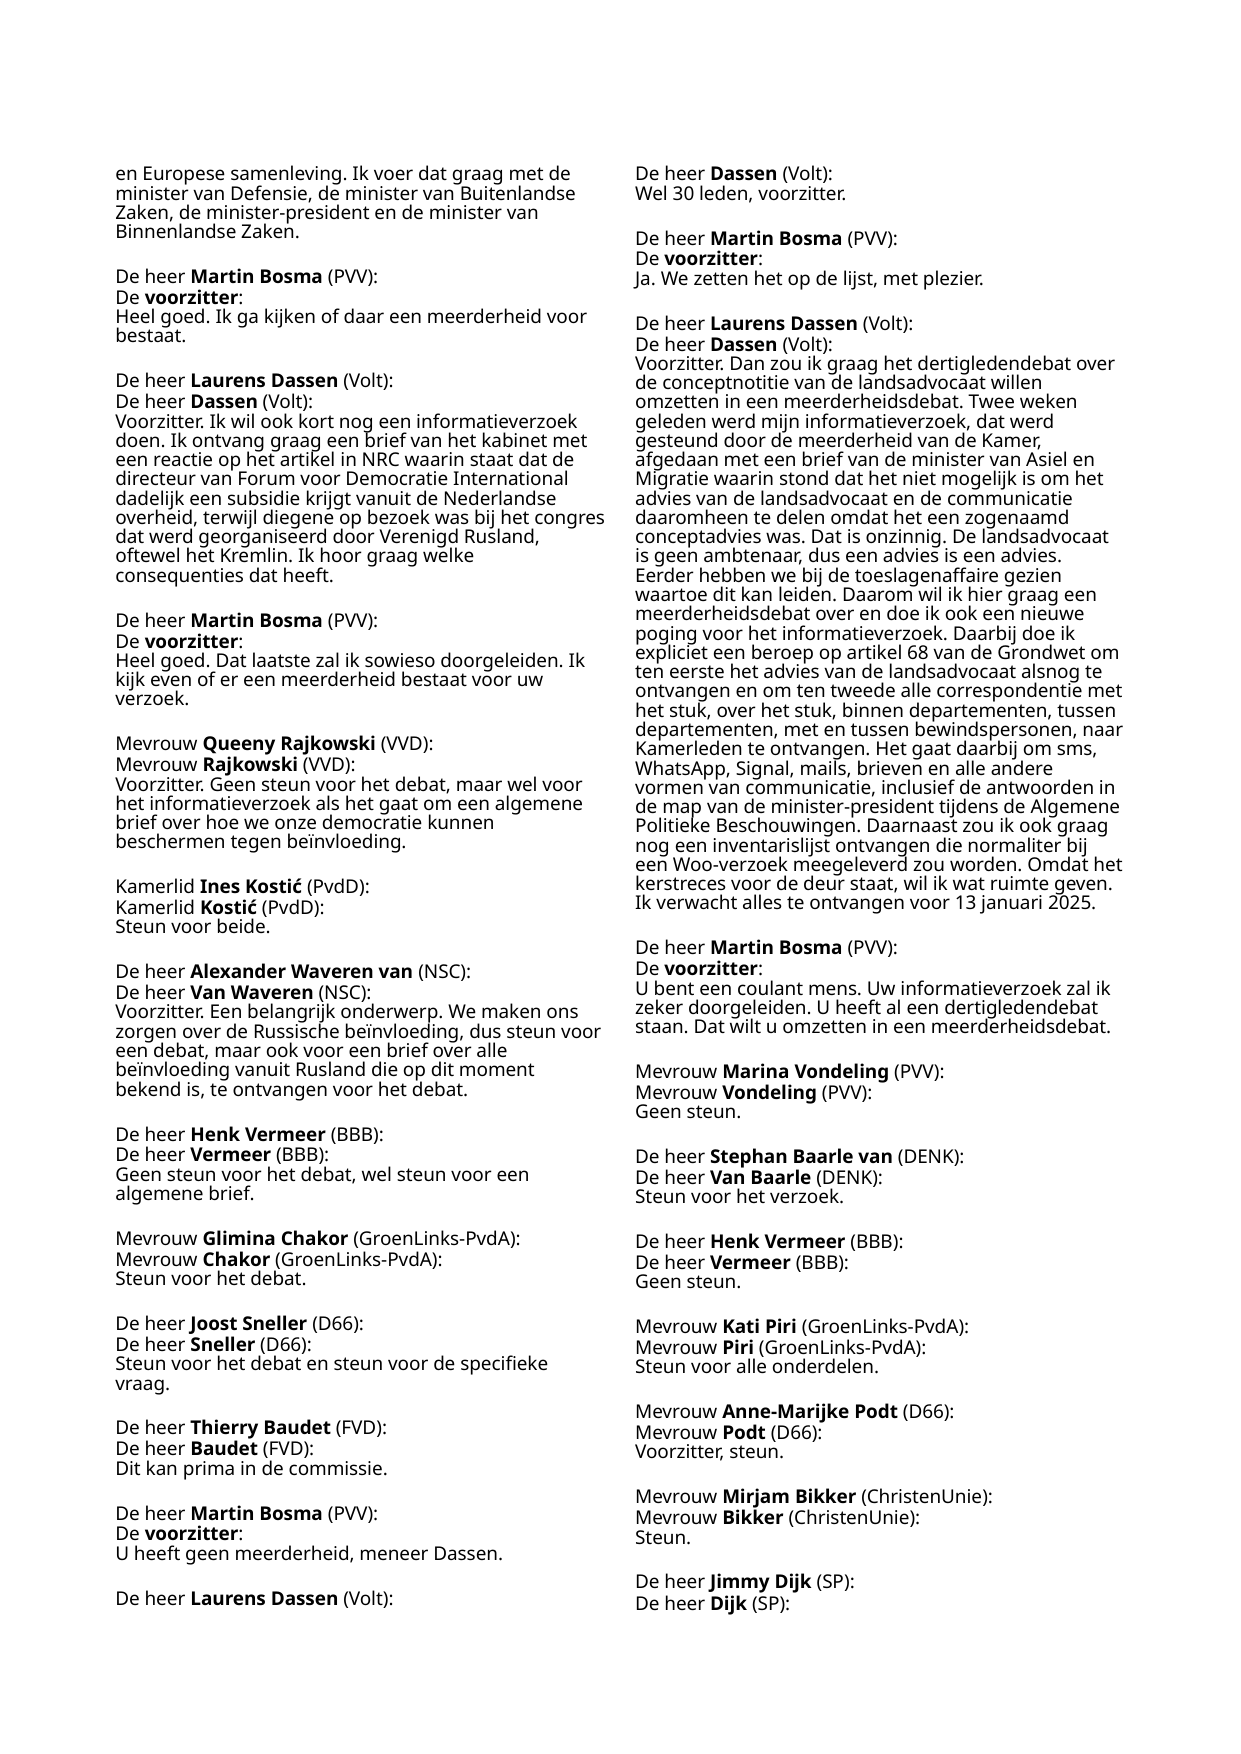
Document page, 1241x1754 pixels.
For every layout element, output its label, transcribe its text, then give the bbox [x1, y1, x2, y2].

text De heer Alexander Waveren van (NSC): [115, 958, 605, 984]
text Mevrouw Anne-Marijke Podt (D66): [635, 1398, 1125, 1424]
text De heer Dijk (SP): [635, 1594, 1125, 1614]
text De heer Henk Vermeer (BBB): [115, 1121, 605, 1146]
text Kamerlid Ines Kostić (PvdD): [115, 873, 605, 899]
text De heer Laurens Dassen (Volt): [635, 310, 1125, 336]
text Ja. We zetten het op de lijst, met plezier. [635, 270, 1125, 289]
text De voorzitter: [635, 960, 1125, 979]
text Steun voor alle onderdelen. [635, 1358, 1125, 1378]
text Mevrouw Kati Piri (GroenLinks-PvdA): [635, 1313, 1125, 1339]
text U bent een coulant mens. Uw informatieverzoek zal ik zeker doorgeleiden. U heeft al een dertigledendebat staan. Dat wilt u omzetten in een meerderheidsdebat. [635, 979, 1125, 1037]
text De voorzitter: [115, 1525, 605, 1545]
text De heer Sneller (D66): [115, 1336, 605, 1355]
text Voorzitter. Dan zou ik graag het dertigledendebat over de conceptnotitie van de landsadvocaat willen omzetten in een meerderheidsdebat. Twee weken geleden werd mijn informatieverzoek, dat werd gesteund door de meerderheid van de Kamer, afgedaan met een brief van de minister van Asiel en Migratie waarin stond dat het niet mogelijk is om het advies van de landsadvocaat en de communicatie daaromheen te delen omdat het een zogenaamd conceptadvies was. Dat is onzinnig. De landsadvocaat is geen ambtenaar, dus een advies is een advies. Eerder hebben we bij de toeslagenaffaire gezien waartoe dit kan leiden. Daarom wil ik hier graag een meerderheidsdebat over en doe ik ook een nieuwe poging voor het informatieverzoek. Daarbij doe ik expliciet een beroep op artikel 68 van de Grondwet om ten eerste het advies van de landsadvocaat alsnog te ontvangen en om ten tweede alle correspondentie met het stuk, over het stuk, binnen departementen, tussen departementen, met en tussen bewindspersonen, naar Kamerleden te ontvangen. Het gaat daarbij om sms, WhatsApp, Signal, mails, brieven en alle andere vormen van communicatie, inclusief de antwoorden in de map van de minister-president tijdens de Algemene Politieke Beschouwingen. Daarnaast zou ik ook graag nog een inventarislijst ontvangen die normaliter bij een Woo-verzoek meegeleverd zou worden. Omdat het kerstreces voor de deur staat, wil ik wat ruimte geven. Ik verwacht alles te ontvangen voor 13 januari 2025. [635, 355, 1125, 914]
text U heeft geen meerderheid, meneer Dassen. [115, 1545, 605, 1564]
text Steun voor het debat en steun voor de specifieke vraag. [115, 1355, 605, 1394]
text Heel goed. Ik ga kijken of daar een meerderheid voor bestaat. [115, 308, 605, 347]
text Mevrouw Podt (D66): [635, 1424, 1125, 1443]
text Mevrouw Marina Vondeling (PVV): [635, 1058, 1125, 1084]
text De heer Dassen (Volt): [635, 336, 1125, 355]
text De heer Thierry Baudet (FVD): [115, 1414, 605, 1440]
text De heer Vermeer (BBB): [635, 1254, 1125, 1273]
text en Europese samenleving. Ik voer dat graag met de minister van Defensie, de minister van Buitenlandse Zaken, de minister-president en de minister van Binnenlandse Zaken. [115, 165, 605, 242]
text De heer Martin Bosma (PVV): [635, 934, 1125, 960]
text De heer Laurens Dassen (Volt): [115, 368, 605, 393]
text De heer Henk Vermeer (BBB): [635, 1228, 1125, 1254]
text De heer Martin Bosma (PVV): [115, 1500, 605, 1525]
text Mevrouw Vondeling (PVV): [635, 1084, 1125, 1103]
text Voorzitter. Geen steun voor het debat, maar wel voor het informatieverzoek als het gaat om een algemene brief over hoe we onze democratie kunnen beschermen tegen beïnvloeding. [115, 776, 605, 853]
text Dit kan prima in de commissie. [115, 1459, 605, 1479]
text De heer Dassen (Volt): [635, 165, 1125, 184]
text De heer Stephan Baarle van (DENK): [635, 1143, 1125, 1169]
text Kamerlid Kostić (PvdD): [115, 899, 605, 918]
text De voorzitter: [115, 289, 605, 308]
text Mevrouw Bikker (ChristenUnie): [635, 1509, 1125, 1529]
text De heer Laurens Dassen (Volt): [115, 1585, 605, 1611]
text De voorzitter: [115, 633, 605, 652]
text Geen steun. [635, 1103, 1125, 1122]
text De heer Martin Bosma (PVV): [635, 225, 1125, 250]
text Voorzitter, steun. [635, 1443, 1125, 1463]
text Geen steun voor het debat, wel steun voor een algemene brief. [115, 1166, 605, 1204]
text Mevrouw Chakor (GroenLinks-PvdA): [115, 1251, 605, 1270]
text De heer Van Waveren (NSC): [115, 984, 605, 1003]
text De heer Joost Sneller (D66): [115, 1310, 605, 1336]
text De heer Martin Bosma (PVV): [115, 263, 605, 289]
text Mevrouw Queeny Rajkowski (VVD): [115, 731, 605, 756]
text Voorzitter. Ik wil ook kort nog een informatieverzoek doen. Ik ontvang graag een brief van het kabinet met een reactie op het artikel in NRC waarin staat dat de directeur van Forum voor Democratie International dadelijk een subsidie krijgt vanuit de Nederlandse overheid, terwijl diegene op bezoek was bij het congres dat werd georganiseerd door Verenigd Rusland, oftewel het Kremlin. Ik hoor graag welke consequenties dat heeft. [115, 413, 605, 586]
text Mevrouw Piri (GroenLinks-PvdA): [635, 1339, 1125, 1358]
text De heer Dassen (Volt): [115, 393, 605, 413]
text De heer Van Baarle (DENK): [635, 1169, 1125, 1188]
text Steun voor beide. [115, 918, 605, 938]
text Steun voor het verzoek. [635, 1188, 1125, 1207]
text Mevrouw Mirjam Bikker (ChristenUnie): [635, 1484, 1125, 1509]
text De heer Vermeer (BBB): [115, 1146, 605, 1166]
text Voorzitter. Een belangrijk onderwerp. We maken ons zorgen over de Russische beïnvloeding, dus steun voor een debat, maar ook voor een brief over alle beïnvloeding vanuit Rusland die op dit moment bekend is, te ontvangen voor het debat. [115, 1003, 605, 1100]
text De voorzitter: [635, 250, 1125, 270]
text Mevrouw Glimina Chakor (GroenLinks-PvdA): [115, 1225, 605, 1251]
text De heer Baudet (FVD): [115, 1440, 605, 1459]
text Mevrouw Rajkowski (VVD): [115, 756, 605, 776]
text De heer Martin Bosma (PVV): [115, 607, 605, 633]
text Steun. [635, 1529, 1125, 1548]
text Steun voor het debat. [115, 1270, 605, 1289]
text Heel goed. Dat laatste zal ik sowieso doorgeleiden. Ik kijk even of er een meerderheid bestaat voor uw verzoek. [115, 652, 605, 710]
text Geen steun. [635, 1273, 1125, 1293]
text De heer Jimmy Dijk (SP): [635, 1569, 1125, 1594]
text Wel 30 leden, voorzitter. [635, 184, 1125, 204]
